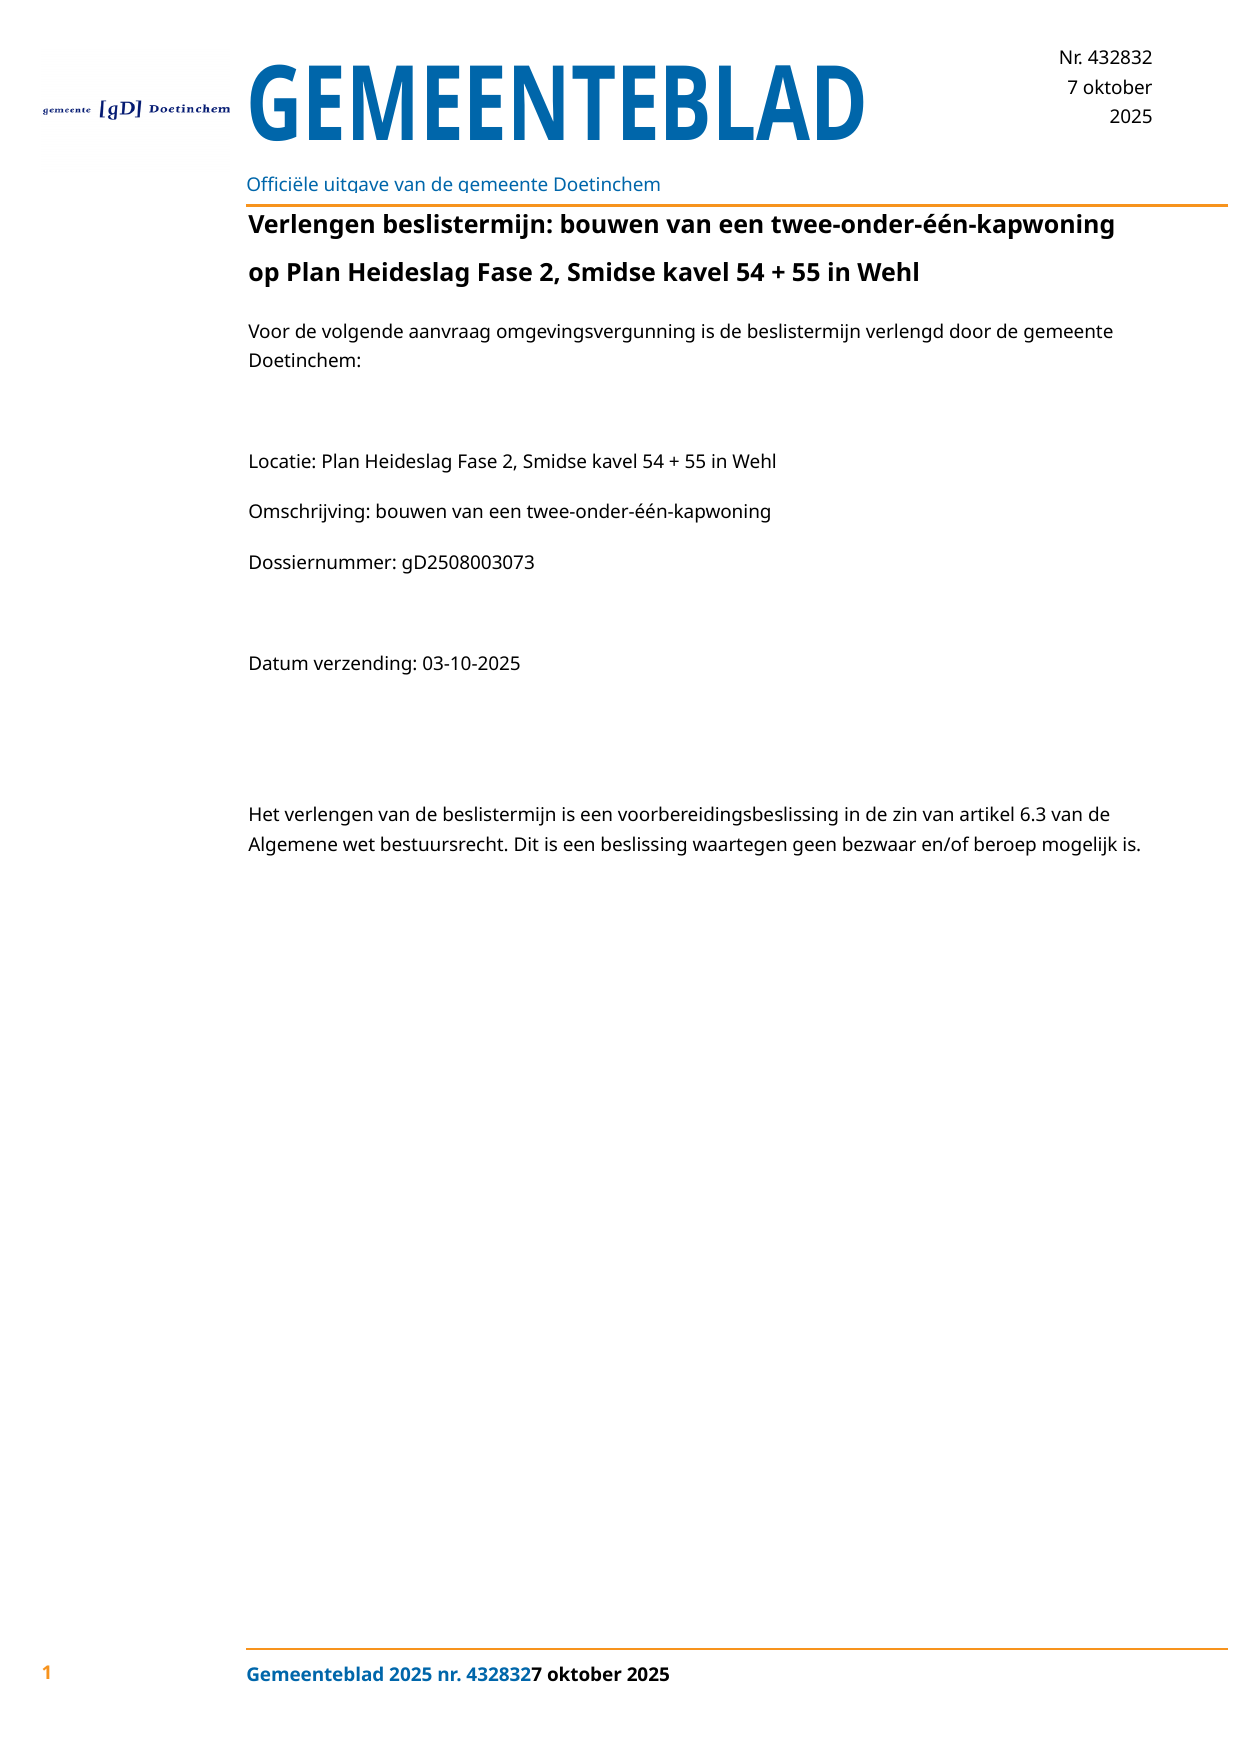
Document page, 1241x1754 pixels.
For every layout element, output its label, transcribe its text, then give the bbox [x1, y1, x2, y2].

picture [41, 47, 231, 172]
text Dossiernummer: gD2508003073 [248, 549, 1152, 575]
text Het verlengen van de beslistermijn is een voorbereidingsbeslissing in de zin van artikel 6.3 van de Algemene wet bestuursrecht. Dit is een beslissing waartegen geen bezwaar en/of beroep mogelijk is. [248, 801, 1152, 857]
text Verlengen beslistermijn: bouwen van een twee-onder-één-kapwoning op Plan Heideslag Fase 2, Smidse kavel 54 + 55 in Wehl [248, 207, 1152, 288]
text Voor de volgende aanvraag omgevingsvergunning is de beslistermijn verlengd door de gemeente Doetinchem: [248, 318, 1152, 373]
text Omschrijving: bouwen van een twee-onder-één-kapwoning [248, 499, 1152, 524]
text Locatie: Plan Heideslag Fase 2, Smidse kavel 54 + 55 in Wehl [248, 448, 1152, 474]
text Datum verzending: 03-10-2025 [248, 650, 1152, 676]
